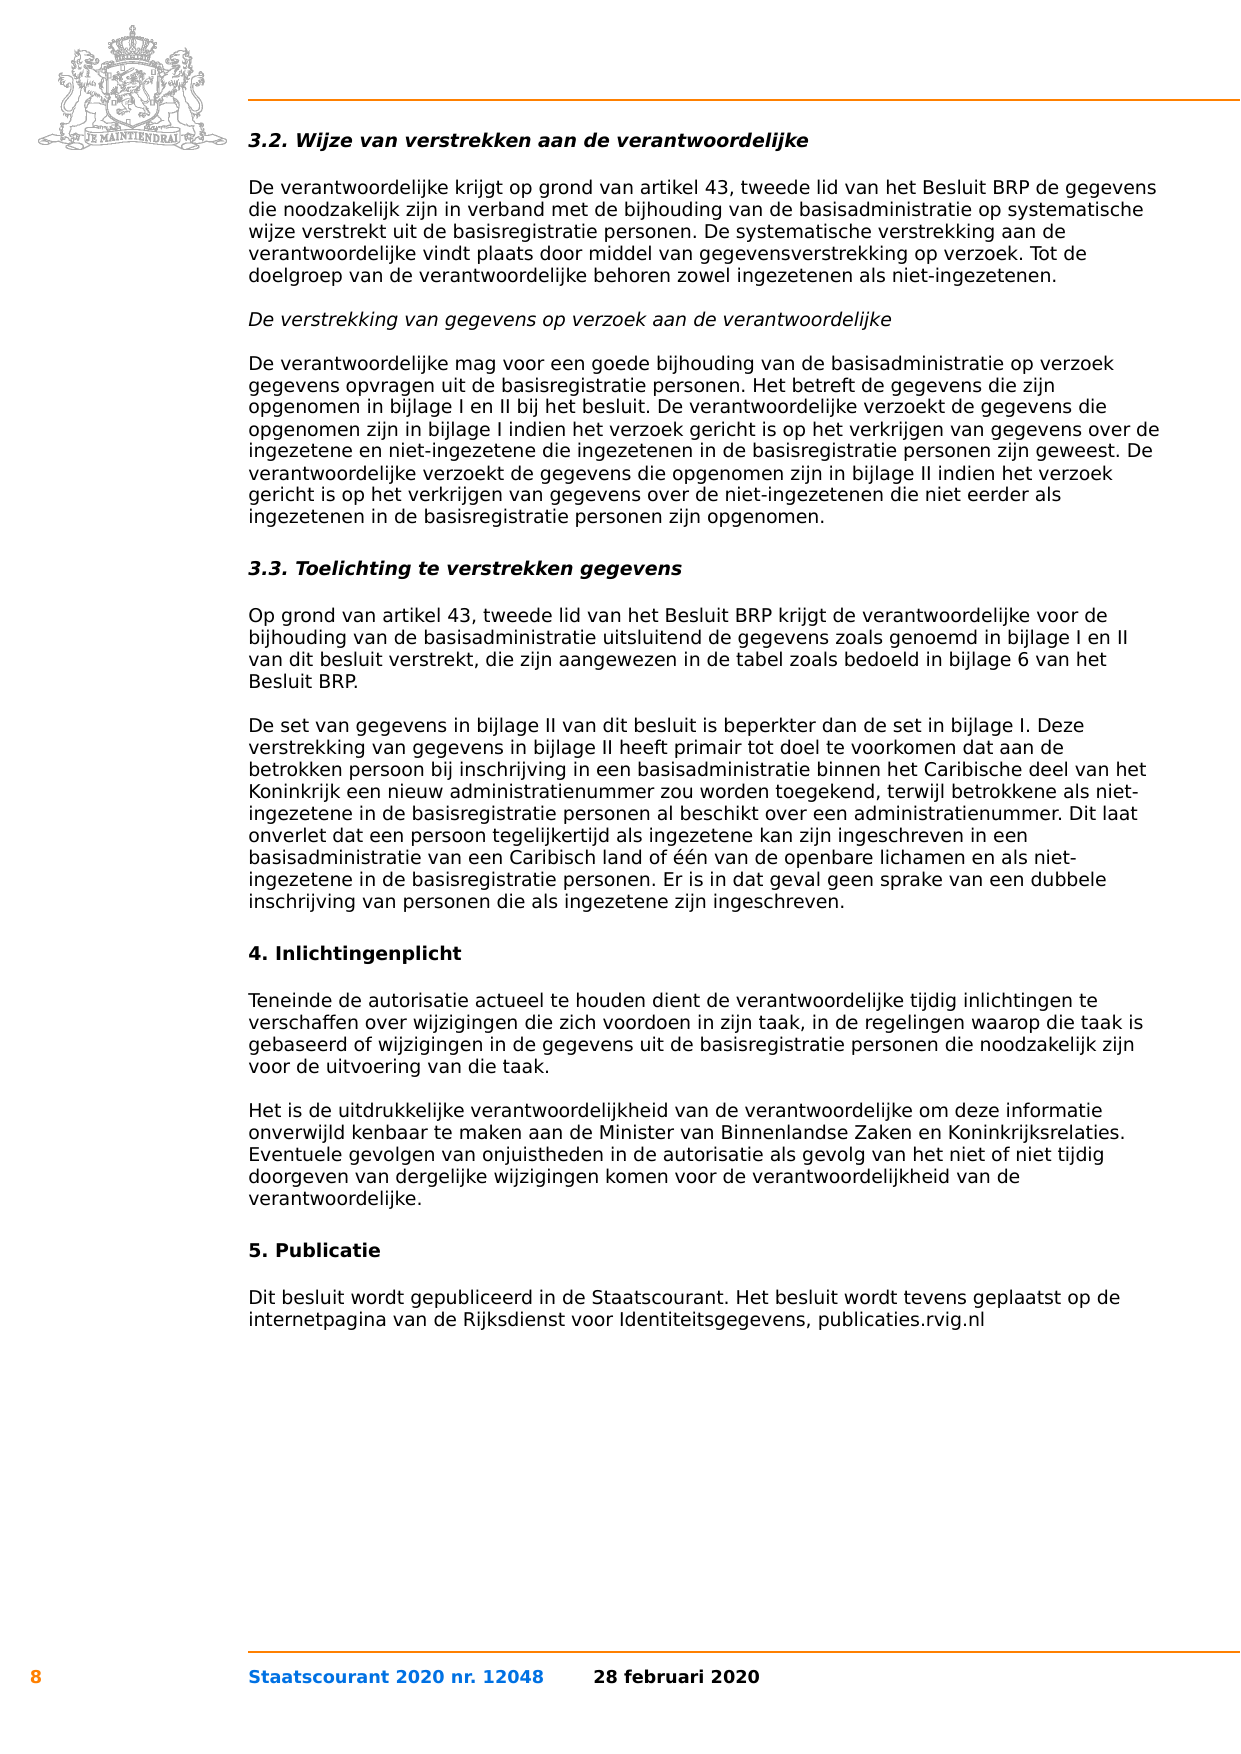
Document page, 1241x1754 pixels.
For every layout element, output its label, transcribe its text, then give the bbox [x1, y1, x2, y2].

subtitle 3.2. Wijze van verstrekken aan de verantwoordelijke [248, 130, 1163, 152]
text De verantwoordelijke mag voor een goede bijhouding van de basisadministratie op verzoek gegevens opvragen uit de basisregistratie personen. Het betreft de gegevens die zijn opgenomen in bijlage I en II bij het besluit. De verantwoordelijke verzoekt de gegevens die opgenomen zijn in bijlage I indien het verzoek gericht is op het verkrijgen van gegevens over de ingezetene en niet-ingezetene die ingezetenen in de basisregistratie personen zijn geweest. De verantwoordelijke verzoekt de gegevens die opgenomen zijn in bijlage II indien het verzoek gericht is op het verkrijgen van gegevens over de niet-ingezetenen die niet eerder als ingezetenen in de basisregistratie personen zijn opgenomen. [248, 352, 1163, 528]
picture [38, 25, 227, 150]
text Op grond van artikel 43, tweede lid van het Besluit BRP krijgt de verantwoordelijke voor de bijhouding van de basisadministratie uitsluitend de gegevens zoals genoemd in bijlage I en II van dit besluit verstrekt, die zijn aangewezen in de tabel zoals bedoeld in bijlage 6 van het Besluit BRP. [248, 605, 1163, 693]
subtitle 4. Inlichtingenplicht [248, 943, 1163, 965]
text De set van gegevens in bijlage II van dit besluit is beperkter dan de set in bijlage I. Deze verstrekking van gegevens in bijlage II heeft primair tot doel te voorkomen dat aan de betrokken persoon bij inschrijving in een basisadministratie binnen het Caribische deel van het Koninkrijk een nieuw administratienummer zou worden toegekend, terwijl betrokkene als niet-ingezetene in de basisregistratie personen al beschikt over een administratienummer. Dit laat onverlet dat een persoon tegelijkertijd als ingezetene kan zijn ingeschreven in een basisadministratie van een Caribisch land of één van de openbare lichamen en als niet-ingezetene in de basisregistratie personen. Er is in dat geval geen sprake van een dubbele inschrijving van personen die als ingezetene zijn ingeschreven. [248, 715, 1163, 913]
text Teneinde de autorisatie actueel te houden dient de verantwoordelijke tijdig inlichtingen te verschaffen over wijzigingen die zich voordoen in zijn taak, in de regelingen waarop die taak is gebaseerd of wijzigingen in de gegevens uit de basisregistratie personen die noodzakelijk zijn voor de uitvoering van die taak. [248, 990, 1163, 1078]
subtitle De verstrekking van gegevens op verzoek aan de verantwoordelijke [248, 309, 1163, 331]
text De verantwoordelijke krijgt op grond van artikel 43, tweede lid van het Besluit BRP de gegevens die noodzakelijk zijn in verband met de bijhouding van de basisadministratie op systematische wijze verstrekt uit de basisregistratie personen. De systematische verstrekking aan de verantwoordelijke vindt plaats door middel van gegevensverstrekking op verzoek. Tot de doelgroep van de verantwoordelijke behoren zowel ingezetenen als niet-ingezetenen. [248, 177, 1163, 287]
text Het is de uitdrukkelijke verantwoordelijkheid van de verantwoordelijke om deze informatie onverwijld kenbaar te maken aan de Minister van Binnenlandse Zaken en Koninkrijksrelaties. Eventuele gevolgen van onjuistheden in de autorisatie als gevolg van het niet of niet tijdig doorgeven van dergelijke wijzigingen komen voor de verantwoordelijkheid van de verantwoordelijke. [248, 1100, 1163, 1209]
text Dit besluit wordt gepubliceerd in de Staatscourant. Het besluit wordt tevens geplaatst op de internetpagina van de Rijksdienst voor Identiteitsgegevens, publicaties.rvig.nl [248, 1287, 1163, 1331]
subtitle 5. Publicatie [248, 1239, 1163, 1262]
subtitle 3.3. Toelichting te verstrekken gegevens [248, 558, 1163, 580]
